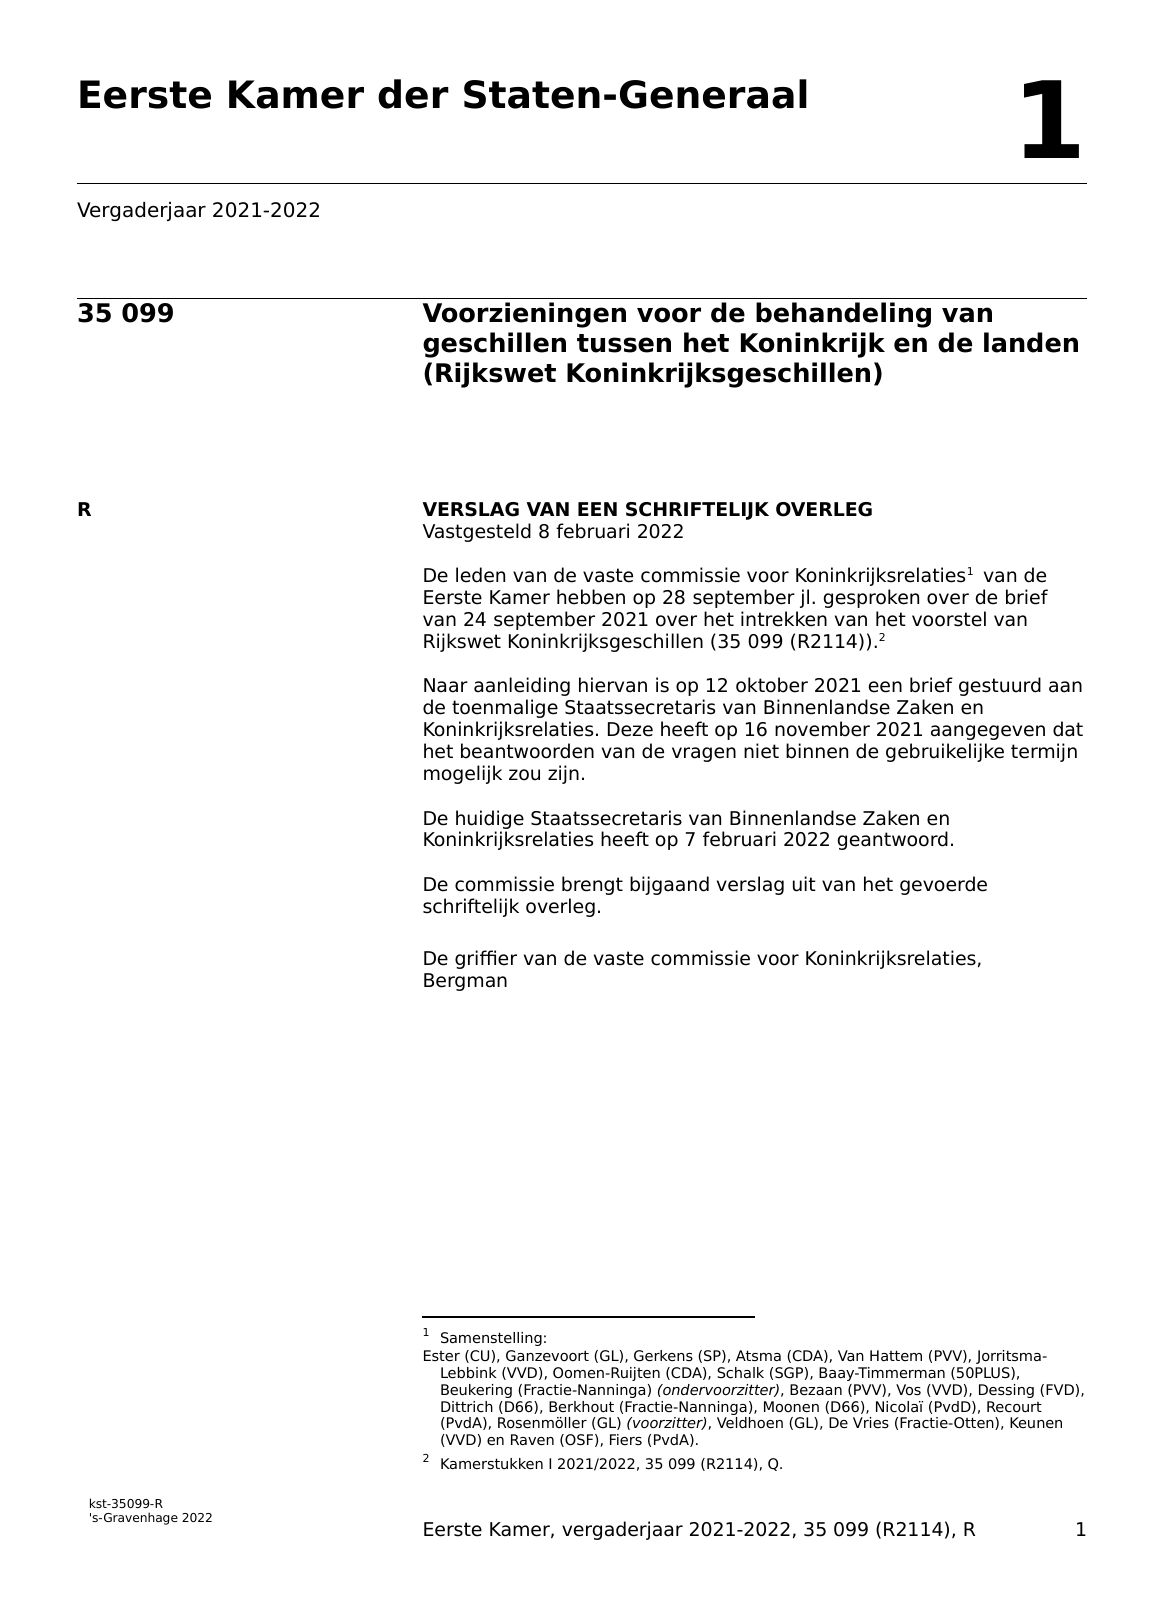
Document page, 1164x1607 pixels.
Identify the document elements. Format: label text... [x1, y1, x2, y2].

text De commissie brengt bijgaand verslag uit van het gevoerde schriftelijk overleg. [422, 873, 1087, 917]
table_header 1 [886, 59, 1087, 183]
text kst-35099-R [88, 1497, 323, 1511]
subtitle R VERSLAG VAN EEN SCHRIFTELIJK OVERLEG [77, 499, 1087, 521]
text Vastgesteld 8 februari 2022 [422, 521, 1087, 543]
text Ester (CU), Ganzevoort (GL), Gerkens (SP), Atsma (CDA), Van Hattem (PVV), Jorritsma-Lebbink (VVD), Oomen-Ruijten (CDA), Schalk (SGP), Baay-Timmerman (50PLUS), Beukering (Fractie-Nanninga) (ondervoorzitter), Bezaan (PVV), Vos (VVD), Dessing (FVD), Dittrich (D66), Berkhout (Fractie-Nanninga), Moonen (D66), Nicolaï (PvdD), Recourt (PvdA), Rosenmöller (GL) (voorzitter), Veldhoen (GL), De Vries (Fractie-Otten), Keunen (VVD) en Raven (OSF), Fiers (PvdA). [422, 1348, 1087, 1449]
table_cell Vergaderjaar 2021-2022 [77, 184, 1087, 298]
text De leden van de vaste commissie voor Koninkrijksrelaties van de Eerste Kamer hebben op 28 september jl. gesproken over de brief van 24 september 2021 over het intrekken van het voorstel van Rijkswet Koninkrijksgeschillen (35 099 (R2114)). [422, 565, 1087, 653]
text Naar aanleiding hiervan is op 12 oktober 2021 een brief gestuurd aan de toenmalige Staatssecretaris van Binnenlandse Zaken en Koninkrijksrelaties. Deze heeft op 16 november 2021 aangegeven dat het beantwoorden van de vragen niet binnen de gebruikelijke termijn mogelijk zou zijn. [422, 675, 1087, 785]
text Kamerstukken I 2021/2022, 35 099 (R2114), Q. [422, 1452, 1087, 1474]
subtitle 35 099 Voorzieningen voor de behandeling van geschillen tussen het Koninkrijk en de landen (Rijkswet Koninkrijksgeschillen) [77, 299, 1087, 388]
table_header Eerste Kamer der Staten-Generaal [77, 59, 886, 183]
text De griffier van de vaste commissie voor Koninkrijksrelaties, Bergman [422, 947, 1087, 991]
text 's-Gravenhage 2022 [88, 1511, 323, 1525]
text De huidige Staatssecretaris van Binnenlandse Zaken en Koninkrijksrelaties heeft op 7 februari 2022 geantwoord. [422, 807, 1087, 851]
text Samenstelling: [422, 1326, 1087, 1348]
